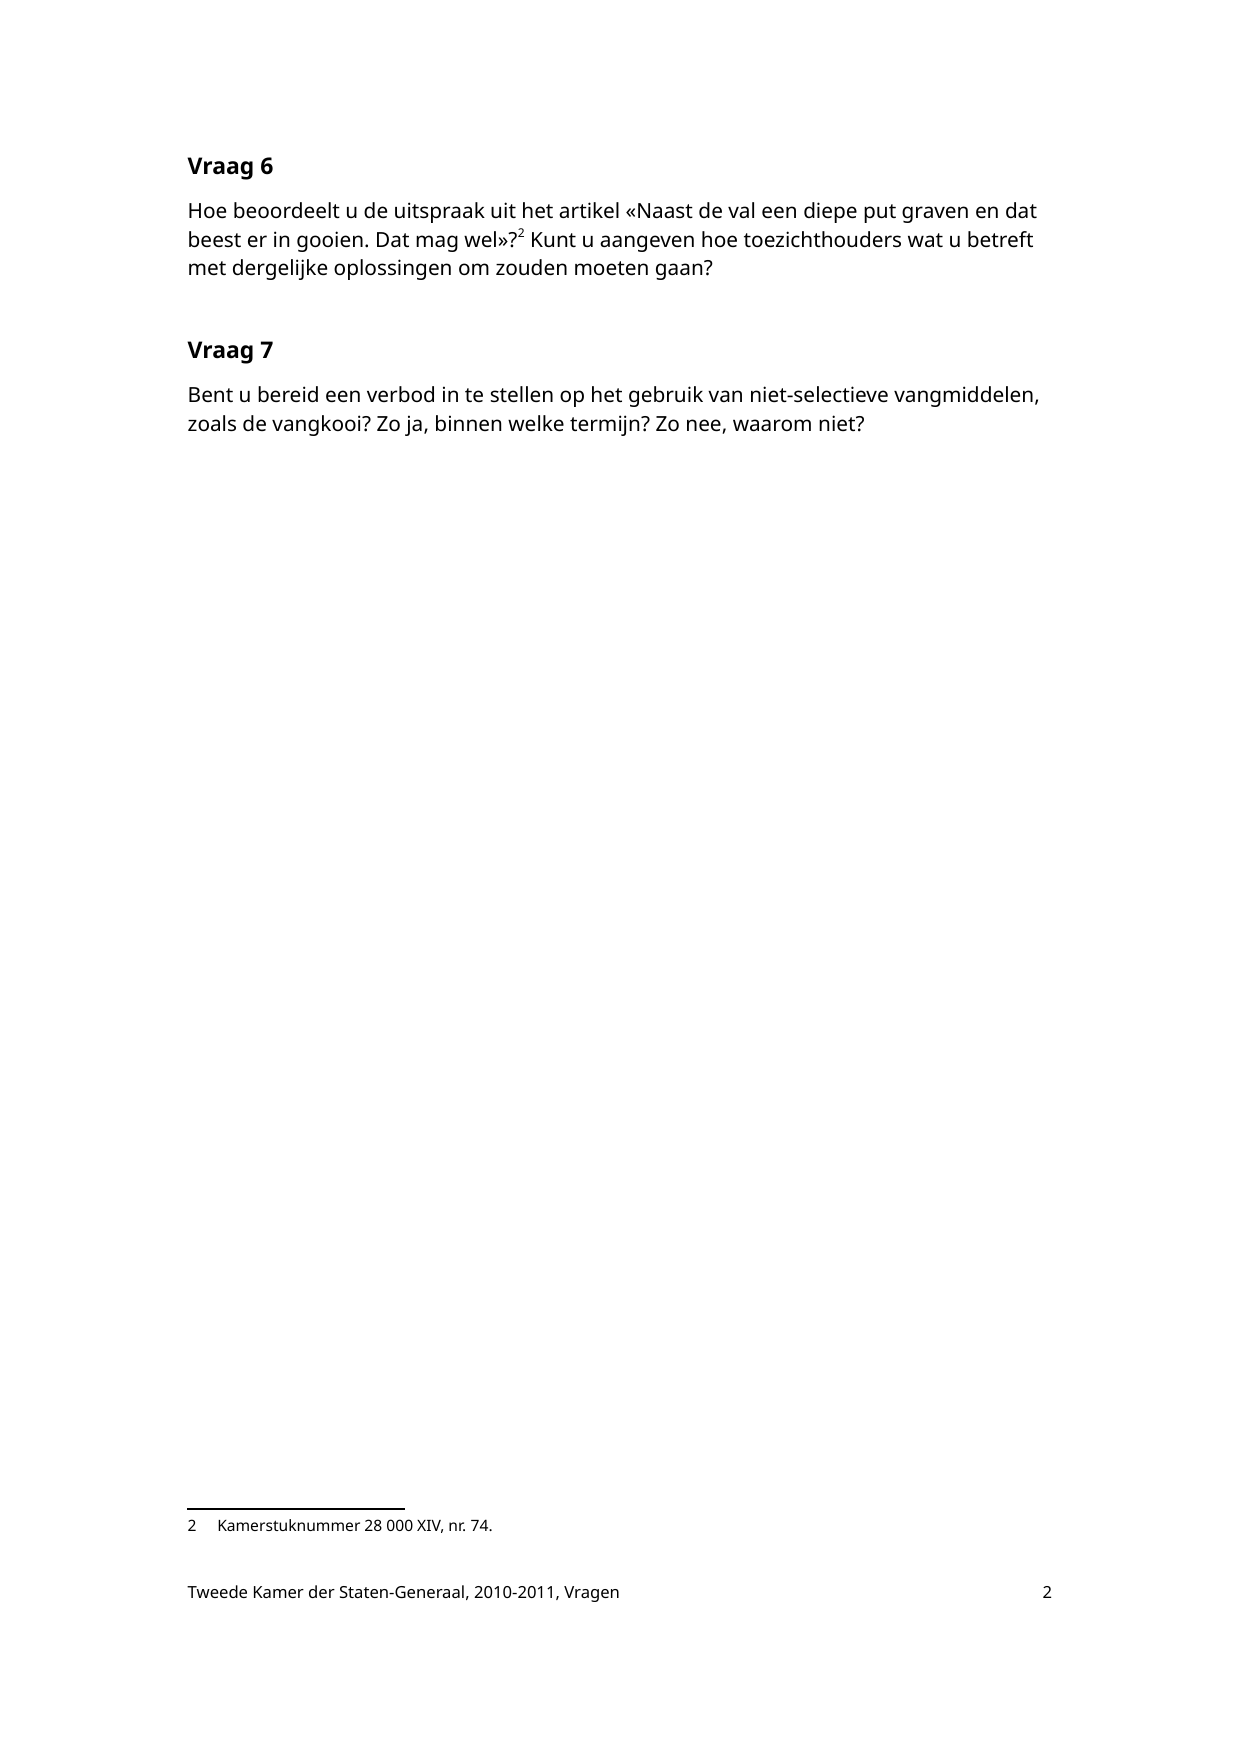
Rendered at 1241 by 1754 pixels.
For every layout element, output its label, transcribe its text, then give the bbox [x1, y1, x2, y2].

subtitle Vraag 7 [187, 334, 1053, 365]
text Kamerstuknummer 28 000 XIV, nr. 74. [187, 1508, 1053, 1536]
text Hoe beoordeelt u de uitspraak uit het artikel «Naast de val een diepe put graven en dat beest er in gooien. Dat mag wel»? Kunt u aangeven hoe toezichthouders wat u betreft met dergelijke oplossingen om zouden moeten gaan? [187, 196, 1053, 282]
subtitle Vraag 6 [187, 150, 1053, 181]
text Bent u bereid een verbod in te stellen op het gebruik van niet-selectieve vangmiddelen, zoals de vangkooi? Zo ja, binnen welke termijn? Zo nee, waarom niet? [187, 380, 1053, 437]
